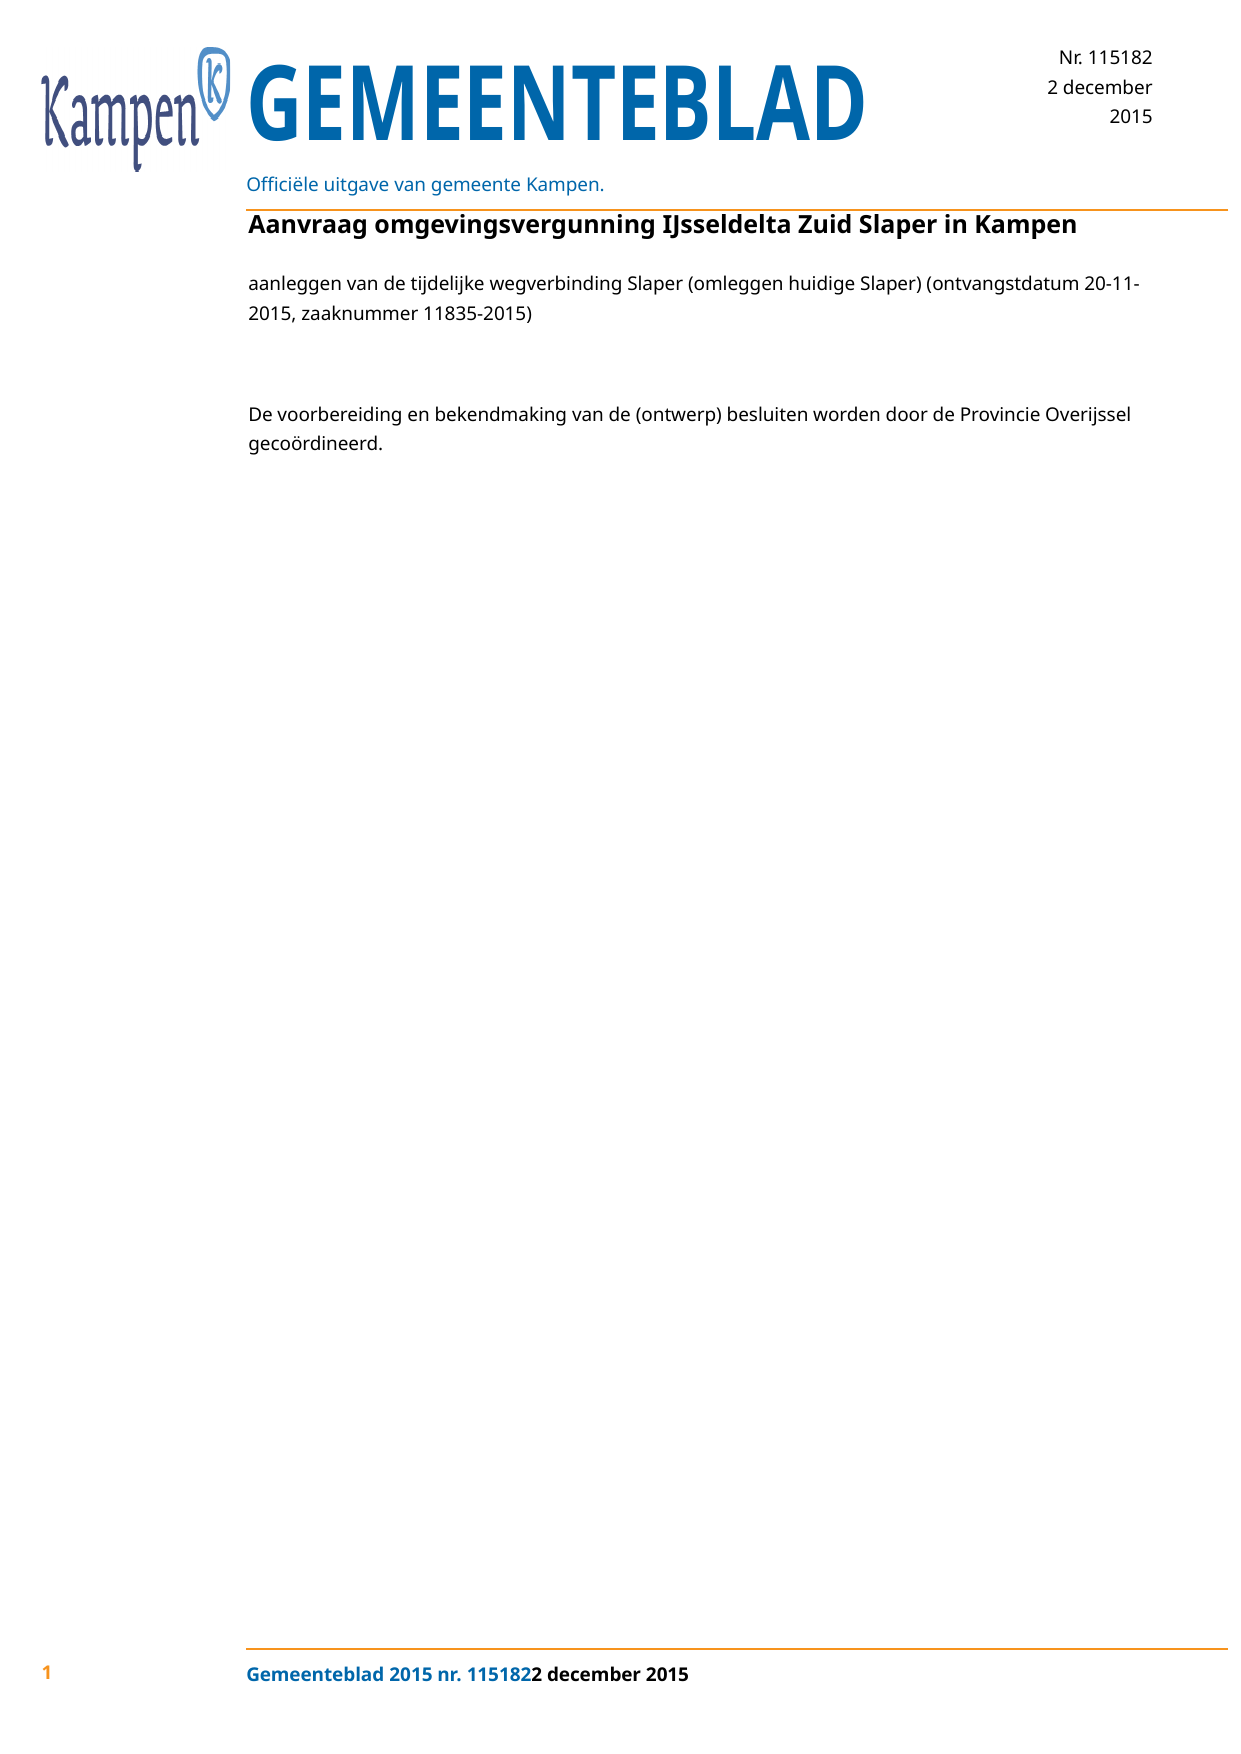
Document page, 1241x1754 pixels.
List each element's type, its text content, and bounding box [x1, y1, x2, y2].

text Aanvraag omgevingsvergunning IJsseldelta Zuid Slaper in Kampen [248, 211, 1152, 241]
picture [41, 47, 231, 172]
text De voorbereiding en bekendmaking van de (ontwerp) besluiten worden door de Provincie Overijssel gecoördineerd. [248, 401, 1152, 456]
text aanleggen van de tijdelijke wegverbinding Slaper (omleggen huidige Slaper) (ontvangstdatum 20-11-2015, zaaknummer 11835-2015) [248, 270, 1152, 326]
